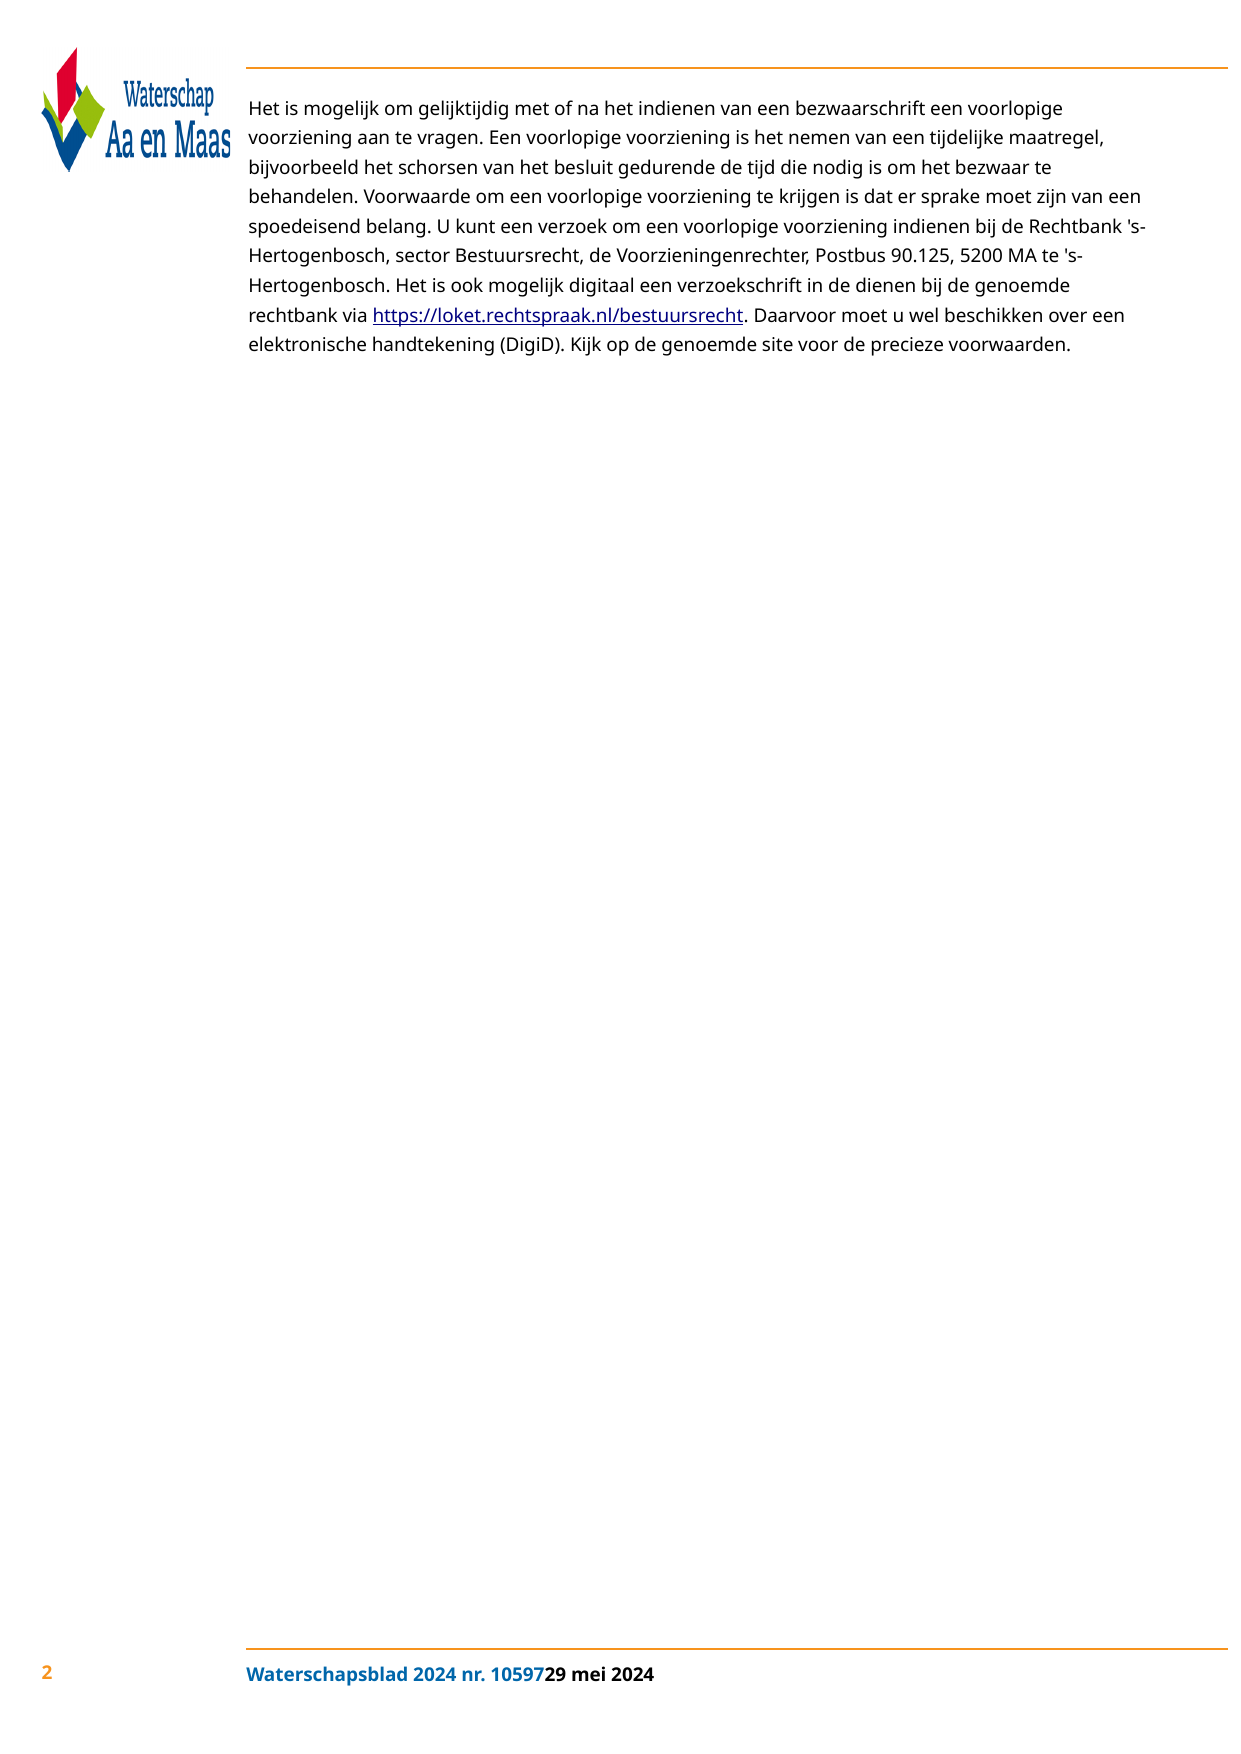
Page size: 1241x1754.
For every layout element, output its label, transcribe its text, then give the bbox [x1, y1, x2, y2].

text Het is mogelijk om gelijktijdig met of na het indienen van een bezwaarschrift een voorlopige voorziening aan te vragen. Een voorlopige voorziening is het nemen van een tijdelijke maatregel, bijvoorbeeld het schorsen van het besluit gedurende de tijd die nodig is om het bezwaar te behandelen. Voorwaarde om een voorlopige voorziening te krijgen is dat er sprake moet zijn van een spoedeisend belang. U kunt een verzoek om een voorlopige voorziening indienen bij de Rechtbank 's-Hertogenbosch, sector Bestuursrecht, de Voorzieningenrechter, Postbus 90.125, 5200 MA te 's-Hertogenbosch. Het is ook mogelijk digitaal een verzoekschrift in de dienen bij de genoemde rechtbank via https://loket.rechtspraak.nl/bestuursrecht. Daarvoor moet u wel beschikken over een elektronische handtekening (DigiD). Kijk op de genoemde site voor de precieze voorwaarden. [248, 95, 1152, 357]
picture [41, 47, 231, 172]
